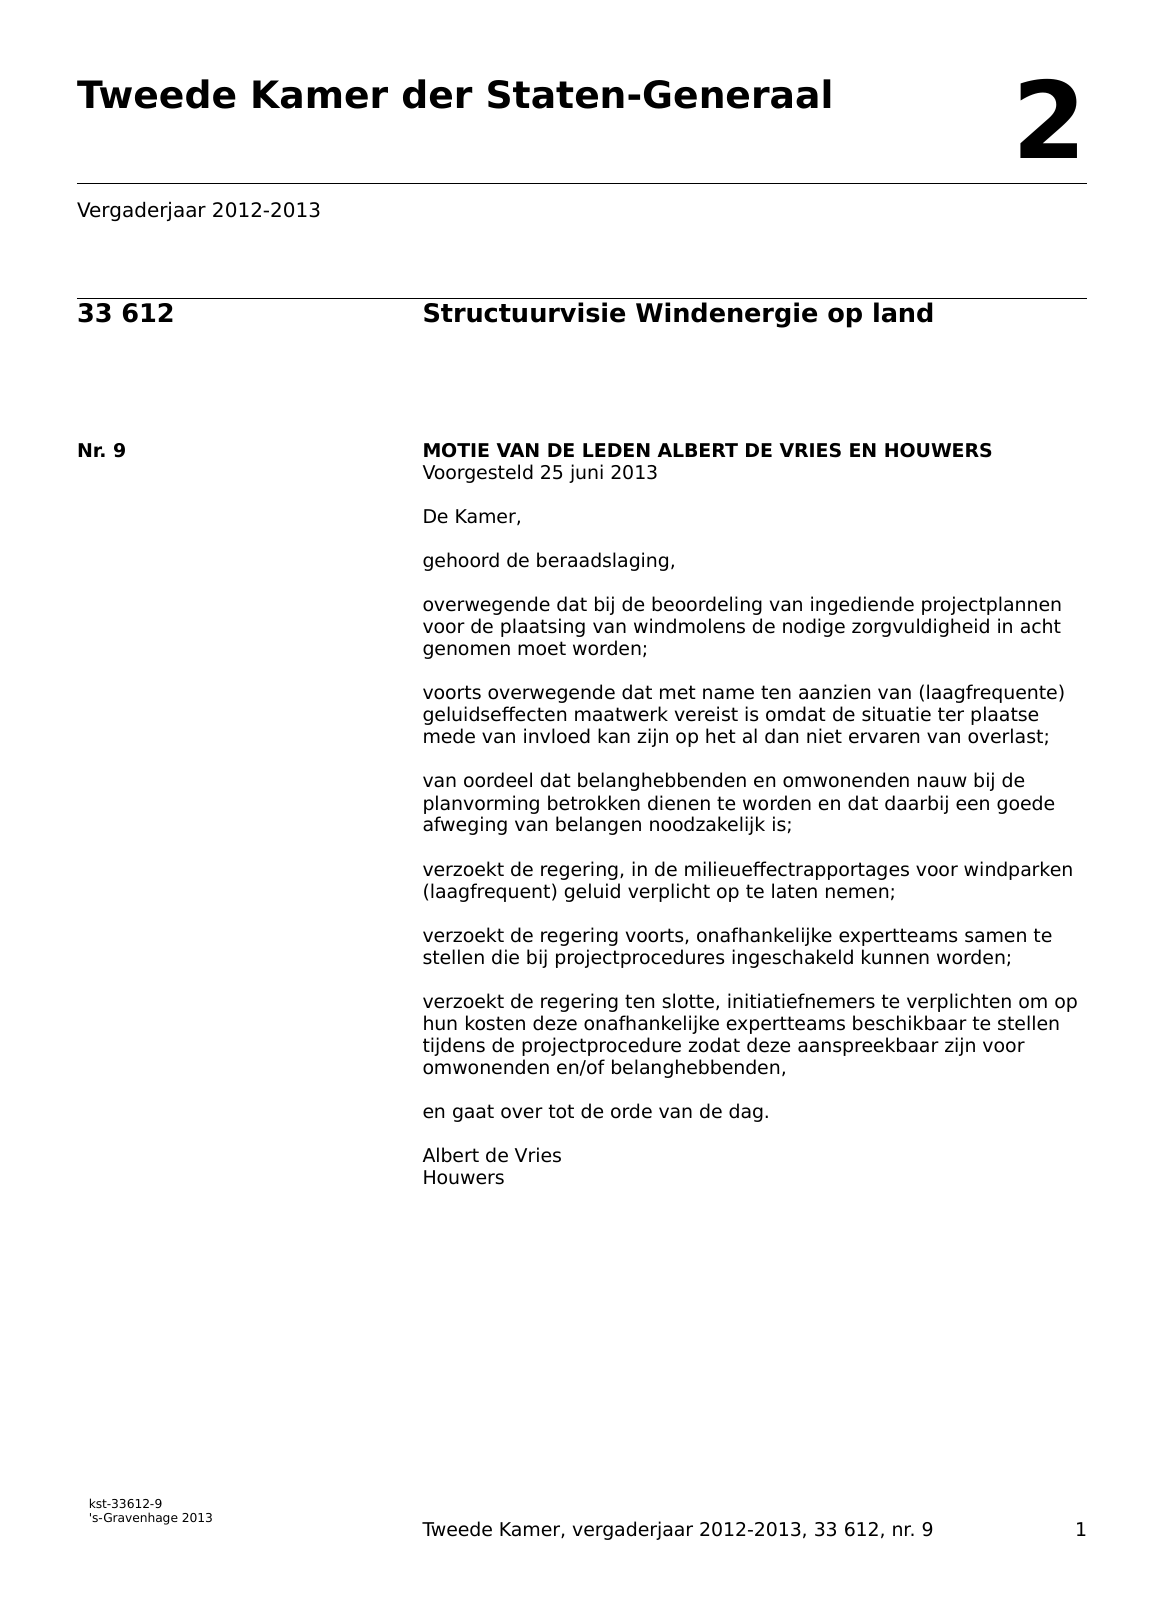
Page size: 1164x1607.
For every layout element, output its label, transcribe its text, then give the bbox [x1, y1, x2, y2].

subtitle Nr. 9 MOTIE VAN DE LEDEN ALBERT DE VRIES EN HOUWERS [77, 440, 1087, 462]
text Houwers [422, 1167, 1087, 1189]
text kst-33612-9 [88, 1497, 323, 1511]
table_cell Vergaderjaar 2012-2013 [77, 184, 1087, 298]
table_header 2 [886, 59, 1087, 183]
text verzoekt de regering, in de milieueffectrapportages voor windparken (laagfrequent) geluid verplicht op te laten nemen; [422, 858, 1087, 902]
text verzoekt de regering ten slotte, initiatiefnemers te verplichten om op hun kosten deze onafhankelijke expertteams beschikbaar te stellen tijdens de projectprocedure zodat deze aanspreekbaar zijn voor omwonenden en/of belanghebbenden, [422, 991, 1087, 1079]
text overwegende dat bij de beoordeling van ingediende projectplannen voor de plaatsing van windmolens de nodige zorgvuldigheid in acht genomen moet worden; [422, 594, 1087, 660]
text verzoekt de regering voorts, onafhankelijke expertteams samen te stellen die bij projectprocedures ingeschakeld kunnen worden; [422, 925, 1087, 969]
subtitle 33 612 Structuurvisie Windenergie op land [77, 299, 1087, 329]
table_header Tweede Kamer der Staten-Generaal [77, 59, 886, 183]
text 's-Gravenhage 2013 [88, 1511, 323, 1525]
text van oordeel dat belanghebbenden en omwonenden nauw bij de planvorming betrokken dienen te worden en dat daarbij een goede afweging van belangen noodzakelijk is; [422, 770, 1087, 836]
text gehoord de beraadslaging, [422, 550, 1087, 572]
text De Kamer, [422, 506, 1087, 528]
text voorts overwegende dat met name ten aanzien van (laagfrequente) geluidseffecten maatwerk vereist is omdat de situatie ter plaatse mede van invloed kan zijn op het al dan niet ervaren van overlast; [422, 682, 1087, 748]
text en gaat over tot de orde van de dag. [422, 1101, 1087, 1123]
text Voorgesteld 25 juni 2013 [422, 462, 1087, 484]
text Albert de Vries [422, 1145, 1087, 1167]
